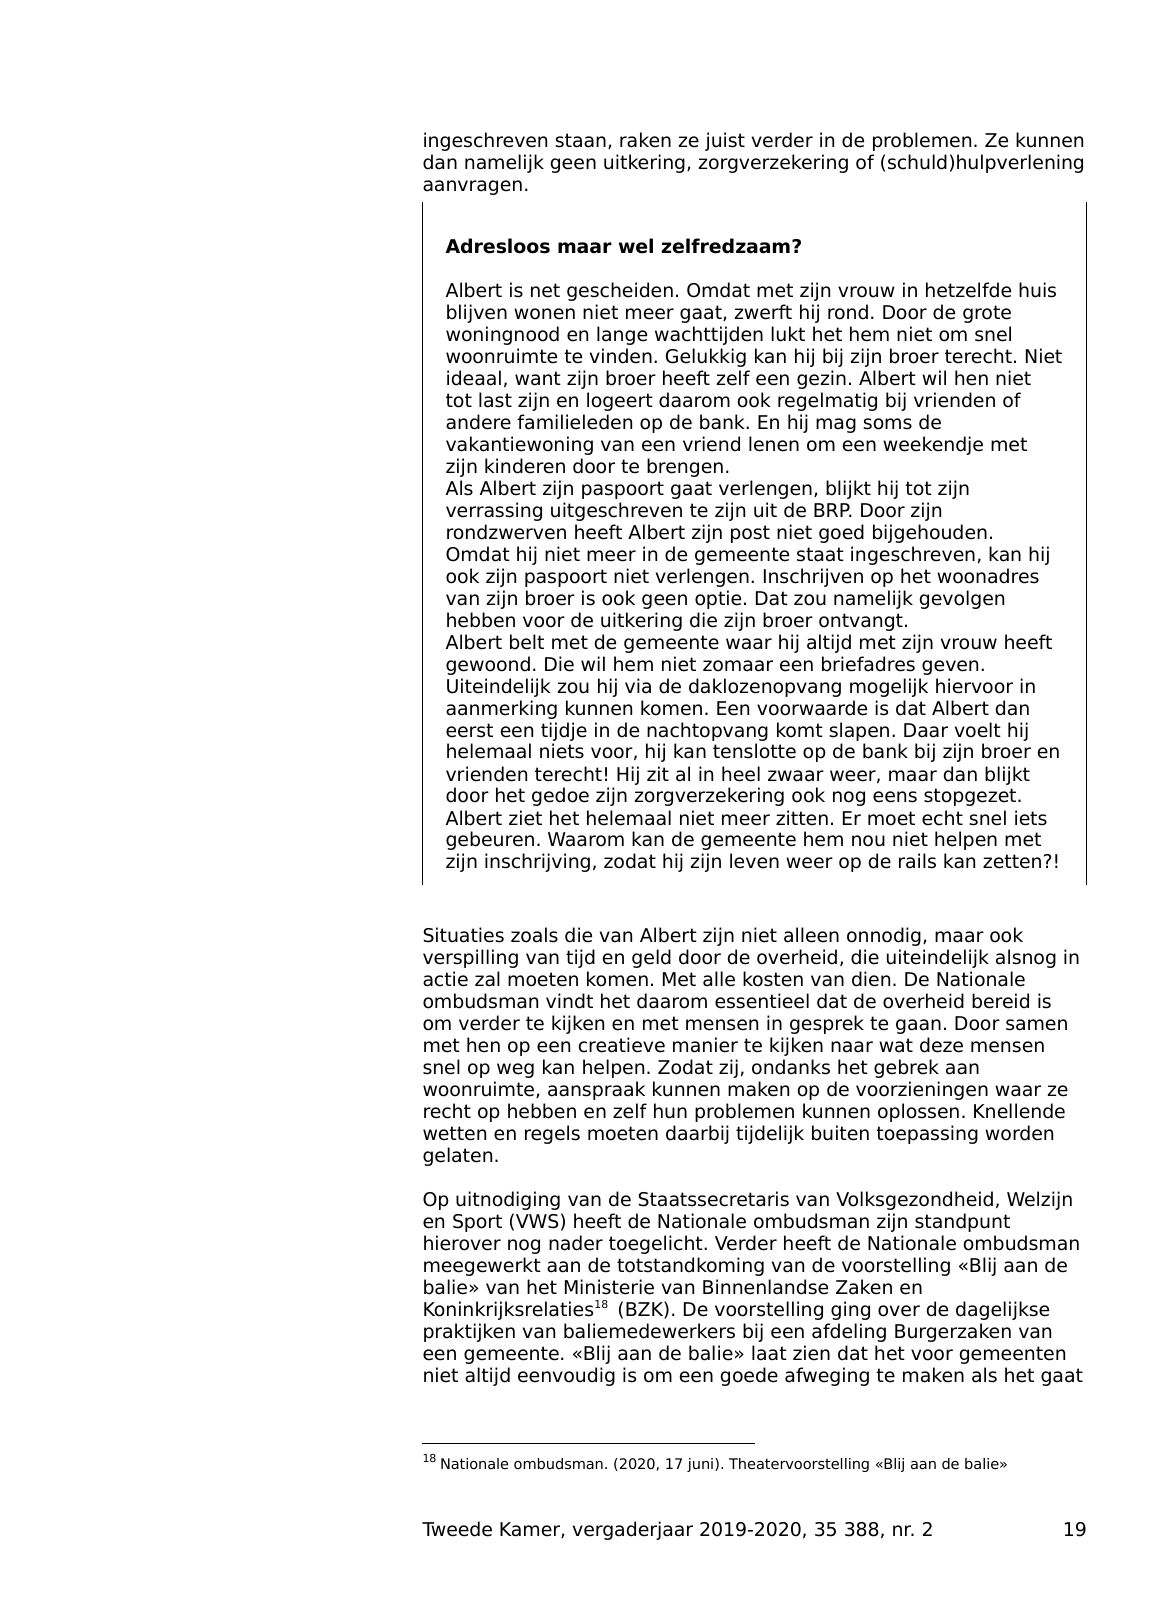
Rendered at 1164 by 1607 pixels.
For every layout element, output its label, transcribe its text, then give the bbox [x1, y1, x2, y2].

text ingeschreven staan, raken ze juist verder in de problemen. Ze kunnen dan namelijk geen uitkering, zorgverzekering of (schuld)hulpverlening aanvragen. [422, 130, 1087, 196]
text Situaties zoals die van Albert zijn niet alleen onnodig, maar ook verspilling van tijd en geld door de overheid, die uiteindelijk alsnog in actie zal moeten komen. Met alle kosten van dien. De Nationale ombudsman vindt het daarom essentieel dat de overheid bereid is om verder te kijken en met mensen in gesprek te gaan. Door samen met hen op een creatieve manier te kijken naar wat deze mensen snel op weg kan helpen. Zodat zij, ondanks het gebrek aan woonruimte, aanspraak kunnen maken op de voorzieningen waar ze recht op hebben en zelf hun problemen kunnen oplossen. Knellende wetten en regels moeten daarbij tijdelijk buiten toepassing worden gelaten. [422, 925, 1087, 1167]
table_header Adresloos maar wel zelfredzaam? Albert is net gescheiden. Omdat met zijn vrouw in hetzelfde huis blijven wonen niet meer gaat, zwerft hij rond. Door de grote woningnood en lange wachttijden lukt het hem niet om snel woonruimte te vinden. Gelukkig kan hij bij zijn broer terecht. Niet ideaal, want zijn broer heeft zelf een gezin. Albert wil hen niet tot last zijn en logeert daarom ook regelmatig bij vrienden of andere familieleden op de bank. En hij mag soms de vakantiewoning van een vriend lenen om een weekendje met zijn kinderen door te brengen. Als Albert zijn paspoort gaat verlengen, blijkt hij tot zijn verrassing uitgeschreven te zijn uit de BRP. Door zijn rondzwerven heeft Albert zijn post niet goed bijgehouden. Omdat hij niet meer in de gemeente staat ingeschreven, kan hij ook zijn paspoort niet verlengen. Inschrijven op het woonadres van zijn broer is ook geen optie. Dat zou namelijk gevolgen hebben voor de uitkering die zijn broer ontvangt. Albert belt met de gemeente waar hij altijd met zijn vrouw heeft gewoond. Die wil hem niet zomaar een briefadres geven. Uiteindelijk zou hij via de daklozenopvang mogelijk hiervoor in aanmerking kunnen komen. Een voorwaarde is dat Albert dan eerst een tijdje in de nachtopvang komt slapen. Daar voelt hij helemaal niets voor, hij kan tenslotte op de bank bij zijn broer en vrienden terecht! Hij zit al in heel zwaar weer, maar dan blijkt door het gedoe zijn zorgverzekering ook nog eens stopgezet. Albert ziet het helemaal niet meer zitten. Er moet echt snel iets gebeuren. Waarom kan de gemeente hem nou niet helpen met zijn inschrijving, zodat hij zijn leven weer op de rails kan zetten?! [423, 202, 1086, 885]
text Op uitnodiging van de Staatssecretaris van Volksgezondheid, Welzijn en Sport (VWS) heeft de Nationale ombudsman zijn standpunt hierover nog nader toegelicht. Verder heeft de Nationale ombudsman meegewerkt aan de totstandkoming van de voorstelling «Blij aan de balie» van het Ministerie van Binnenlandse Zaken en Koninkrijksrelaties (BZK). De voorstelling ging over de dagelijkse praktijken van baliemedewerkers bij een afdeling Burgerzaken van een gemeente. «Blij aan de balie» laat zien dat het voor gemeenten niet altijd eenvoudig is om een goede afweging te maken als het gaat [422, 1189, 1087, 1387]
text Nationale ombudsman. (2020, 17 juni). Theatervoorstelling «Blij aan de balie» [422, 1452, 1087, 1474]
